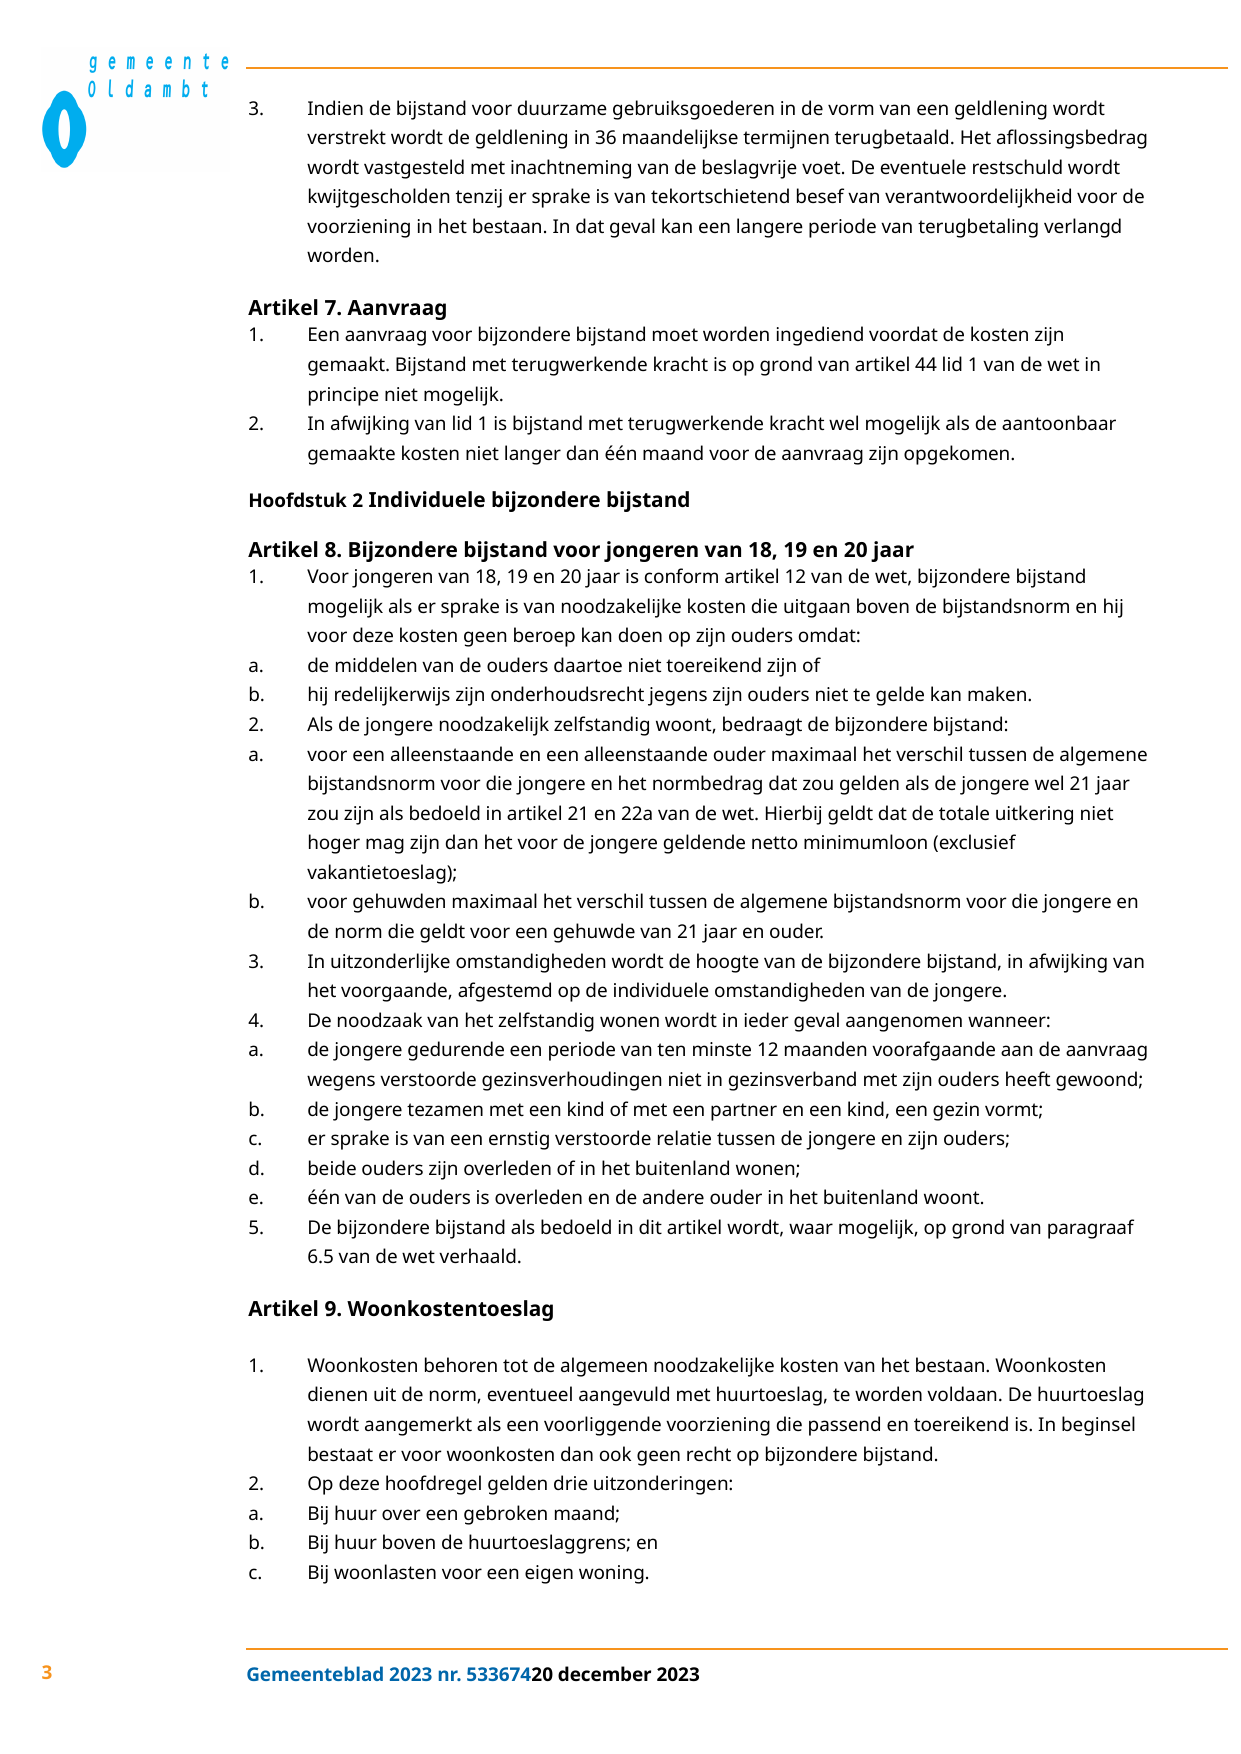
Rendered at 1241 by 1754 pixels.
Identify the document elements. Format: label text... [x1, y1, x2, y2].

list Woonkosten behoren tot de algemeen noodzakelijke kosten van het bestaan. Woonkosten dienen uit de norm, eventueel aangevuld met huurtoeslag, te worden voldaan. De huurtoeslag wordt aangemerkt als een voorliggende voorziening die passend en toereikend is. In beginsel bestaat er voor woonkosten dan ook geen recht op bijzondere bijstand. [248, 1352, 1152, 1467]
list Voor jongeren van 18, 19 en 20 jaar is conform artikel 12 van de wet, bijzondere bijstand mogelijk als er sprake is van noodzakelijke kosten die uitgaan boven de bijstandsnorm en hij voor deze kosten geen beroep kan doen op zijn ouders omdat: [248, 563, 1152, 648]
picture [41, 47, 231, 172]
list Bij woonlasten voor een eigen woning. [248, 1559, 1152, 1585]
list één van de ouders is overleden en de andere ouder in het buitenland woont. [248, 1184, 1152, 1210]
list Een aanvraag voor bijzondere bijstand moet worden ingediend voordat de kosten zijn gemaakt. Bijstand met terugwerkende kracht is op grond van artikel 44 lid 1 van de wet in principe niet mogelijk. [248, 322, 1152, 406]
list de middelen van de ouders daartoe niet toereikend zijn of [248, 652, 1152, 678]
list de jongere gedurende een periode van ten minste 12 maanden voorafgaande aan de aanvraag wegens verstoorde gezinsverhoudingen niet in gezinsverband met zijn ouders heeft gewoond; [248, 1037, 1152, 1092]
list Als de jongere noodzakelijk zelfstandig woont, bedraagt de bijzondere bijstand: [248, 711, 1152, 737]
list Indien de bijstand voor duurzame gebruiksgoederen in de vorm van een geldlening wordt verstrekt wordt de geldlening in 36 maandelijkse termijnen terugbetaald. Het aflossingsbedrag wordt vastgesteld met inachtneming van de beslagvrije voet. De eventuele restschuld wordt kwijtgescholden tenzij er sprake is van tekortschietend besef van verantwoordelijkheid voor de voorziening in het bestaan. In dat geval kan een langere periode van terugbetaling verlangd worden. [248, 95, 1152, 268]
list de jongere tezamen met een kind of met een partner en een kind, een gezin vormt; [248, 1096, 1152, 1121]
list In uitzonderlijke omstandigheden wordt de hoogte van de bijzondere bijstand, in afwijking van het voorgaande, afgestemd op de individuele omstandigheden van de jongere. [248, 948, 1152, 1003]
text Artikel 8. Bijzondere bijstand voor jongeren van 18, 19 en 20 jaar [248, 535, 1152, 563]
list Bij huur boven de huurtoeslaggrens; en [248, 1529, 1152, 1555]
list Op deze hoofdregel gelden drie uitzonderingen: [248, 1470, 1152, 1496]
list In afwijking van lid 1 is bijstand met terugwerkende kracht wel mogelijk als de aantoonbaar gemaakte kosten niet langer dan één maand voor de aanvraag zijn opgekomen. [248, 410, 1152, 466]
list De bijzondere bijstand als bedoeld in dit artikel wordt, waar mogelijk, op grond van paragraaf 6.5 van de wet verhaald. [248, 1214, 1152, 1269]
list Bij huur over een gebroken maand; [248, 1500, 1152, 1526]
text Hoofdstuk 2 Individuele bijzondere bijstand [248, 486, 1152, 514]
text Artikel 7. Aanvraag [248, 293, 1152, 322]
list beide ouders zijn overleden of in het buitenland wonen; [248, 1155, 1152, 1181]
list er sprake is van een ernstig verstoorde relatie tussen de jongere en zijn ouders; [248, 1125, 1152, 1151]
list hij redelijkerwijs zijn onderhoudsrecht jegens zijn ouders niet te gelde kan maken. [248, 682, 1152, 707]
list voor gehuwden maximaal het verschil tussen de algemene bijstandsnorm voor die jongere en de norm die geldt voor een gehuwde van 21 jaar en ouder. [248, 889, 1152, 944]
list De noodzaak van het zelfstandig wonen wordt in ieder geval aangenomen wanneer: [248, 1007, 1152, 1033]
text Artikel 9. Woonkostentoeslag [248, 1294, 1152, 1322]
list voor een alleenstaande en een alleenstaande ouder maximaal het verschil tussen de algemene bijstandsnorm voor die jongere en het normbedrag dat zou gelden als de jongere wel 21 jaar zou zijn als bedoeld in artikel 21 en 22a van de wet. Hierbij geldt dat de totale uitkering niet hoger mag zijn dan het voor de jongere geldende netto minimumloon (exclusief vakantietoeslag); [248, 741, 1152, 885]
